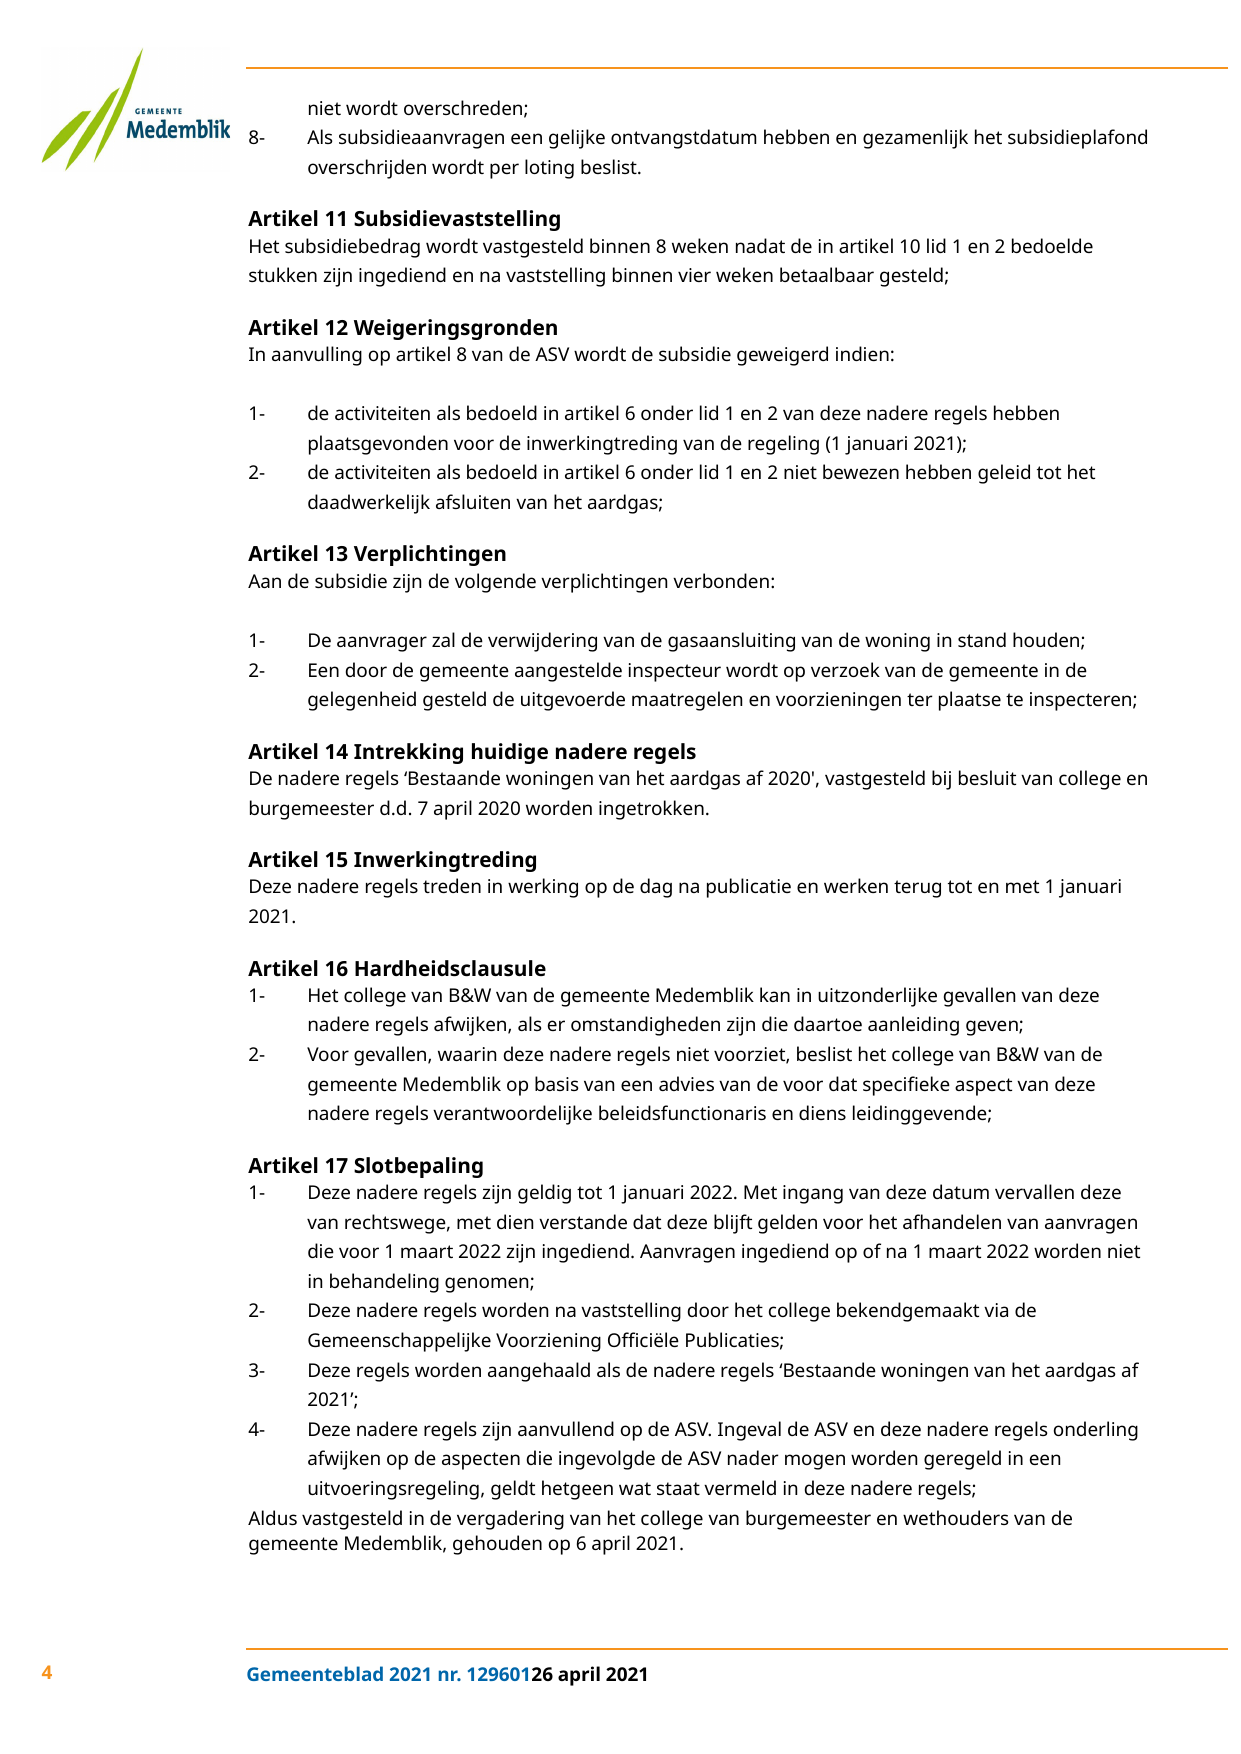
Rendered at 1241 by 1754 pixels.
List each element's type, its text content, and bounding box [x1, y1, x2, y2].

text Artikel 16 Hardheidsclausule [248, 954, 1152, 982]
list de activiteiten als bedoeld in artikel 6 onder lid 1 en 2 van deze nadere regels hebben plaatsgevonden voor de inwerkingtreding van de regeling (1 januari 2021); [248, 400, 1152, 456]
list Een door de gemeente aangestelde inspecteur wordt op verzoek van de gemeente in de gelegenheid gesteld de uitgevoerde maatregelen en voorzieningen ter plaatse te inspecteren; [248, 657, 1152, 712]
list de activiteiten als bedoeld in artikel 6 onder lid 1 en 2 niet bewezen hebben geleid tot het daadwerkelijk afsluiten van het aardgas; [248, 459, 1152, 515]
text Artikel 14 Intrekking huidige nadere regels [248, 737, 1152, 765]
list Voor gevallen, waarin deze nadere regels niet voorziet, beslist het college van B&W van de gemeente Medemblik op basis van een advies van de voor dat specifieke aspect van deze nadere regels verantwoordelijke beleidsfunctionaris en diens leidinggevende; [248, 1041, 1152, 1126]
text De nadere regels ‘Bestaande woningen van het aardgas af 2020', vastgesteld bij besluit van college en burgemeester d.d. 7 april 2020 worden ingetrokken. [248, 765, 1152, 821]
text Aan de subsidie zijn de volgende verplichtingen verbonden: [248, 568, 1152, 594]
text Artikel 11 Subsidievaststelling [248, 204, 1152, 233]
list Deze regels worden aangehaald als de nadere regels ‘Bestaande woningen van het aardgas af 2021’; [248, 1357, 1152, 1412]
list De aanvrager zal de verwijdering van de gasaansluiting van de woning in stand houden; [248, 627, 1152, 653]
text Artikel 13 Verplichtingen [248, 539, 1152, 568]
list Het college van B&W van de gemeente Medemblik kan in uitzonderlijke gevallen van deze nadere regels afwijken, als er omstandigheden zijn die daartoe aanleiding geven; [248, 982, 1152, 1037]
text Aldus vastgesteld in de vergadering van het college van burgemeester en wethouders van de gemeente Medemblik, gehouden op 6 april 2021. [248, 1505, 1152, 1556]
text Het subsidiebedrag wordt vastgesteld binnen 8 weken nadat de in artikel 10 lid 1 en 2 bedoelde stukken zijn ingediend en na vaststelling binnen vier weken betaalbaar gesteld; [248, 233, 1152, 288]
text Artikel 15 Inwerkingtreding [248, 845, 1152, 874]
list Als subsidieaanvragen een gelijke ontvangstdatum hebben en gezamenlijk het subsidieplafond overschrijden wordt per loting beslist. [248, 124, 1152, 180]
picture [41, 47, 231, 172]
text Deze nadere regels treden in werking op de dag na publicatie en werken terug tot en met 1 januari 2021. [248, 874, 1152, 929]
list niet wordt overschreden; [248, 95, 1152, 121]
list Deze nadere regels worden na vaststelling door het college bekendgemaakt via de Gemeenschappelijke Voorziening Officiële Publicaties; [248, 1298, 1152, 1353]
text In aanvulling op artikel 8 van de ASV wordt de subsidie geweigerd indien: [248, 341, 1152, 367]
text Artikel 17 Slotbepaling [248, 1151, 1152, 1179]
list Deze nadere regels zijn geldig tot 1 januari 2022. Met ingang van deze datum vervallen deze van rechtswege, met dien verstande dat deze blijft gelden voor het afhandelen van aanvragen die voor 1 maart 2022 zijn ingediend. Aanvragen ingediend op of na 1 maart 2022 worden niet in behandeling genomen; [248, 1179, 1152, 1294]
text Artikel 12 Weigeringsgronden [248, 313, 1152, 341]
list Deze nadere regels zijn aanvullend op de ASV. Ingeval de ASV en deze nadere regels onderling afwijken op de aspecten die ingevolgde de ASV nader mogen worden geregeld in een uitvoeringsregeling, geldt hetgeen wat staat vermeld in deze nadere regels; [248, 1416, 1152, 1501]
